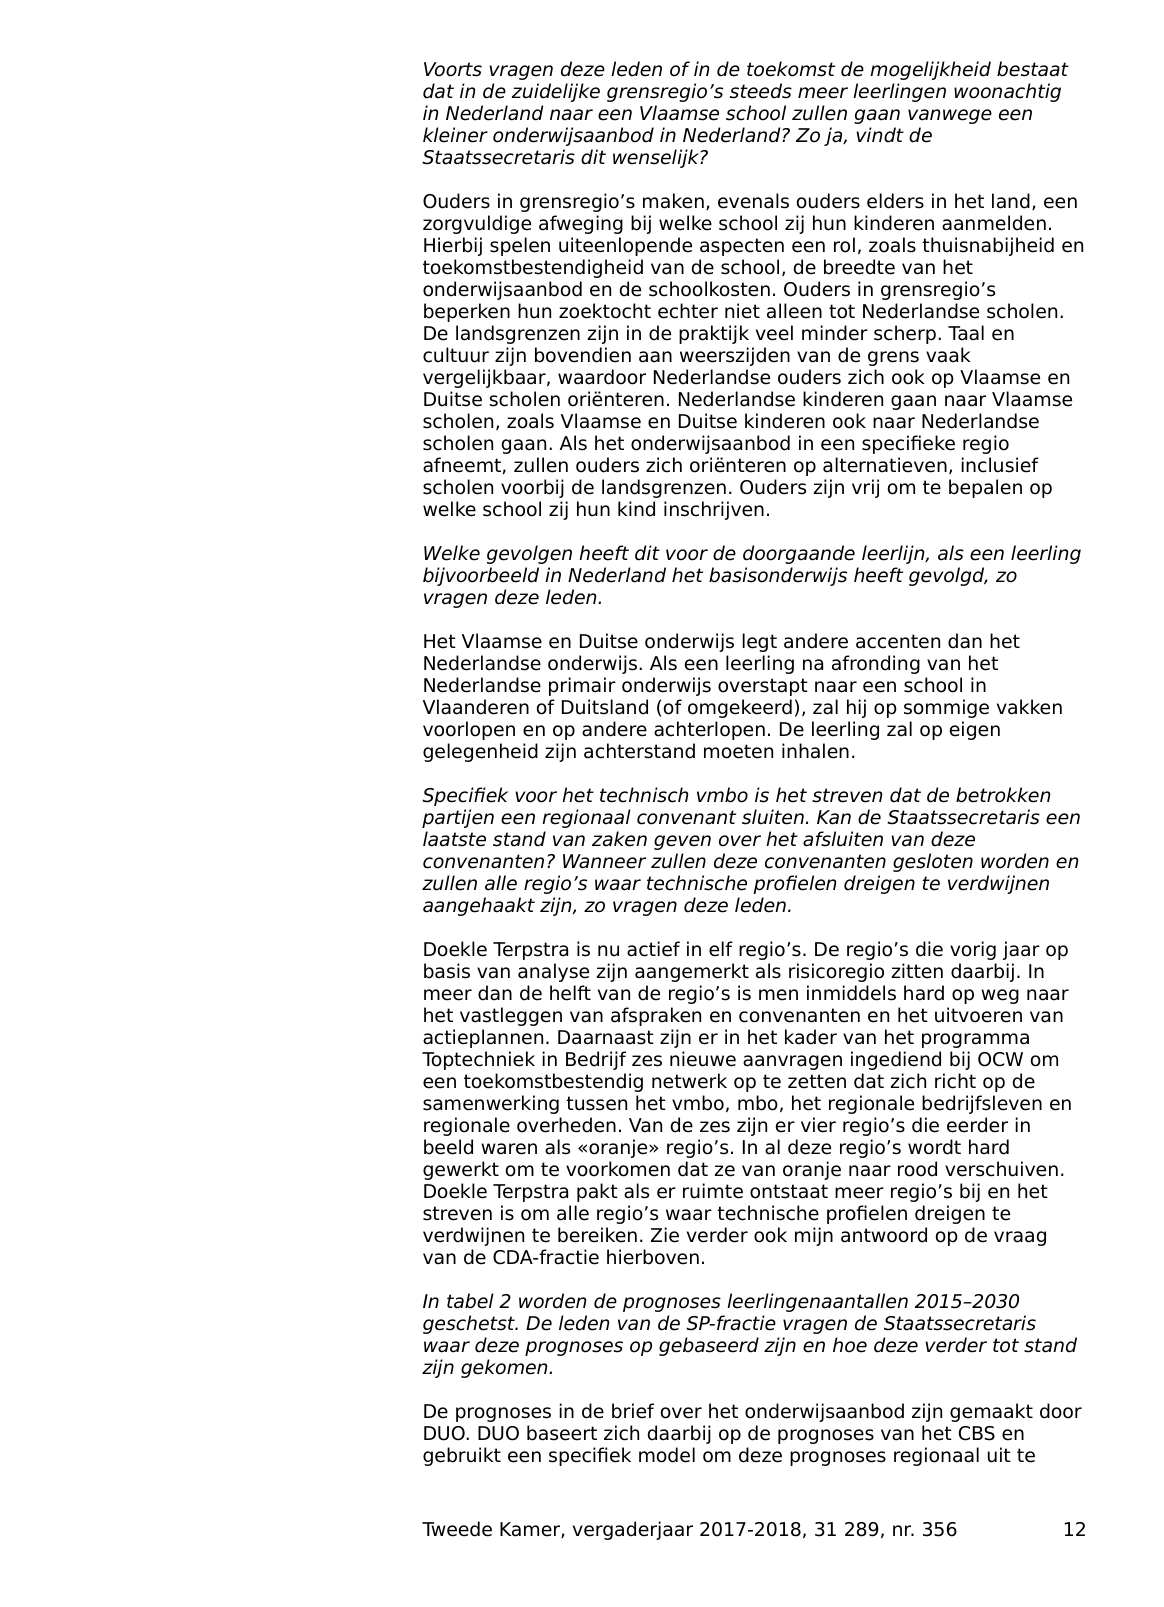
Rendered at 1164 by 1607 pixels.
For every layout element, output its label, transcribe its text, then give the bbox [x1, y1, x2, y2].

text Voorts vragen deze leden of in de toekomst de mogelijkheid bestaat dat in de zuidelijke grensregio’s steeds meer leerlingen woonachtig in Nederland naar een Vlaamse school zullen gaan vanwege een kleiner onderwijsaanbod in Nederland? Zo ja, vindt de Staatssecretaris dit wenselijk? [422, 59, 1087, 169]
text In tabel 2 worden de prognoses leerlingenaantallen 2015–2030 geschetst. De leden van de SP-fractie vragen de Staatssecretaris waar deze prognoses op gebaseerd zijn en hoe deze verder tot stand zijn gekomen. [422, 1291, 1087, 1379]
text De prognoses in de brief over het onderwijsaanbod zijn gemaakt door DUO. DUO baseert zich daarbij op de prognoses van het CBS en gebruikt een specifiek model om deze prognoses regionaal uit te [422, 1401, 1087, 1467]
text Het Vlaamse en Duitse onderwijs legt andere accenten dan het Nederlandse onderwijs. Als een leerling na afronding van het Nederlandse primair onderwijs overstapt naar een school in Vlaanderen of Duitsland (of omgekeerd), zal hij op sommige vakken voorlopen en op andere achterlopen. De leerling zal op eigen gelegenheid zijn achterstand moeten inhalen. [422, 631, 1087, 763]
text Welke gevolgen heeft dit voor de doorgaande leerlijn, als een leerling bijvoorbeeld in Nederland het basisonderwijs heeft gevolgd, zo vragen deze leden. [422, 543, 1087, 609]
text Specifiek voor het technisch vmbo is het streven dat de betrokken partijen een regionaal convenant sluiten. Kan de Staatssecretaris een laatste stand van zaken geven over het afsluiten van deze convenanten? Wanneer zullen deze convenanten gesloten worden en zullen alle regio’s waar technische profielen dreigen te verdwijnen aangehaakt zijn, zo vragen deze leden. [422, 785, 1087, 917]
text Doekle Terpstra is nu actief in elf regio’s. De regio’s die vorig jaar op basis van analyse zijn aangemerkt als risicoregio zitten daarbij. In meer dan de helft van de regio’s is men inmiddels hard op weg naar het vastleggen van afspraken en convenanten en het uitvoeren van actieplannen. Daarnaast zijn er in het kader van het programma Toptechniek in Bedrijf zes nieuwe aanvragen ingediend bij OCW om een toekomstbestendig netwerk op te zetten dat zich richt op de samenwerking tussen het vmbo, mbo, het regionale bedrijfsleven en regionale overheden. Van de zes zijn er vier regio’s die eerder in beeld waren als «oranje» regio’s. In al deze regio’s wordt hard gewerkt om te voorkomen dat ze van oranje naar rood verschuiven. Doekle Terpstra pakt als er ruimte ontstaat meer regio’s bij en het streven is om alle regio’s waar technische profielen dreigen te verdwijnen te bereiken. Zie verder ook mijn antwoord op de vraag van de CDA-fractie hierboven. [422, 939, 1087, 1269]
text Ouders in grensregio’s maken, evenals ouders elders in het land, een zorgvuldige afweging bij welke school zij hun kinderen aanmelden. Hierbij spelen uiteenlopende aspecten een rol, zoals thuisnabijheid en toekomstbestendigheid van de school, de breedte van het onderwijsaanbod en de schoolkosten. Ouders in grensregio’s beperken hun zoektocht echter niet alleen tot Nederlandse scholen. De landsgrenzen zijn in de praktijk veel minder scherp. Taal en cultuur zijn bovendien aan weerszijden van de grens vaak vergelijkbaar, waardoor Nederlandse ouders zich ook op Vlaamse en Duitse scholen oriënteren. Nederlandse kinderen gaan naar Vlaamse scholen, zoals Vlaamse en Duitse kinderen ook naar Nederlandse scholen gaan. Als het onderwijsaanbod in een specifieke regio afneemt, zullen ouders zich oriënteren op alternatieven, inclusief scholen voorbij de landsgrenzen. Ouders zijn vrij om te bepalen op welke school zij hun kind inschrijven. [422, 191, 1087, 521]
